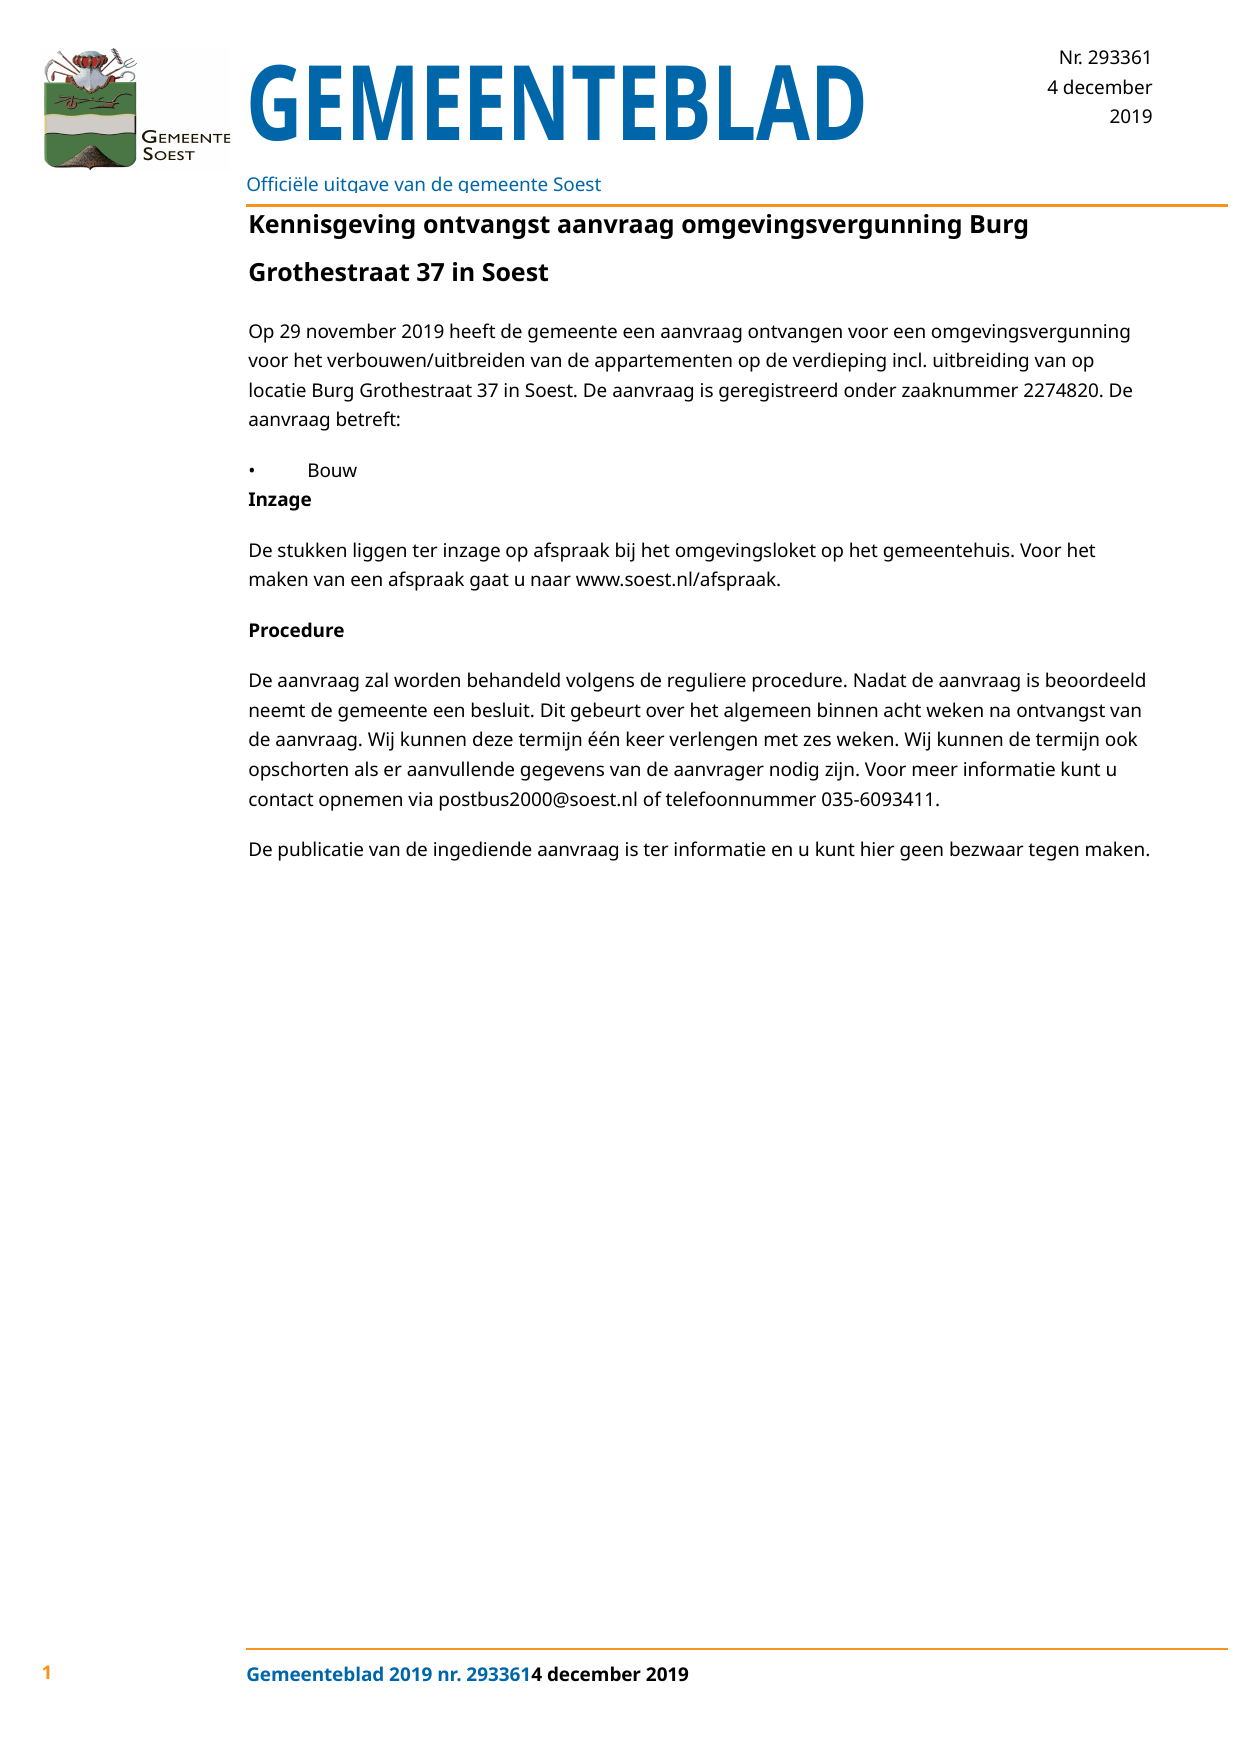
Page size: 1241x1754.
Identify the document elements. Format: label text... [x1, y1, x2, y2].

list Bouw [248, 457, 1152, 483]
text Kennisgeving ontvangst aanvraag omgevingsvergunning Burg Grothestraat 37 in Soest [248, 207, 1152, 288]
text Inzage [248, 487, 1152, 512]
text Procedure [248, 617, 1152, 643]
text De stukken liggen ter inzage op afspraak bij het omgevingsloket op het gemeentehuis. Voor het maken van een afspraak gaat u naar www.soest.nl/afspraak. [248, 537, 1152, 592]
text De aanvraag zal worden behandeld volgens de reguliere procedure. Nadat de aanvraag is beoordeeld neemt de gemeente een besluit. Dit gebeurt over het algemeen binnen acht weken na ontvangst van de aanvraag. Wij kunnen deze termijn één keer verlengen met zes weken. Wij kunnen de termijn ook opschorten als er aanvullende gegevens van de aanvrager nodig zijn. Voor meer informatie kunt u contact opnemen via postbus2000@soest.nl of telefoonnummer 035-6093411. [248, 667, 1152, 812]
text De publicatie van de ingediende aanvraag is ter informatie en u kunt hier geen bezwaar tegen maken. [248, 836, 1152, 862]
picture [41, 47, 231, 172]
text Op 29 november 2019 heeft de gemeente een aanvraag ontvangen voor een omgevingsvergunning voor het verbouwen/uitbreiden van de appartementen op de verdieping incl. uitbreiding van op locatie Burg Grothestraat 37 in Soest. De aanvraag is geregistreerd onder zaaknummer 2274820. De aanvraag betreft: [248, 318, 1152, 432]
